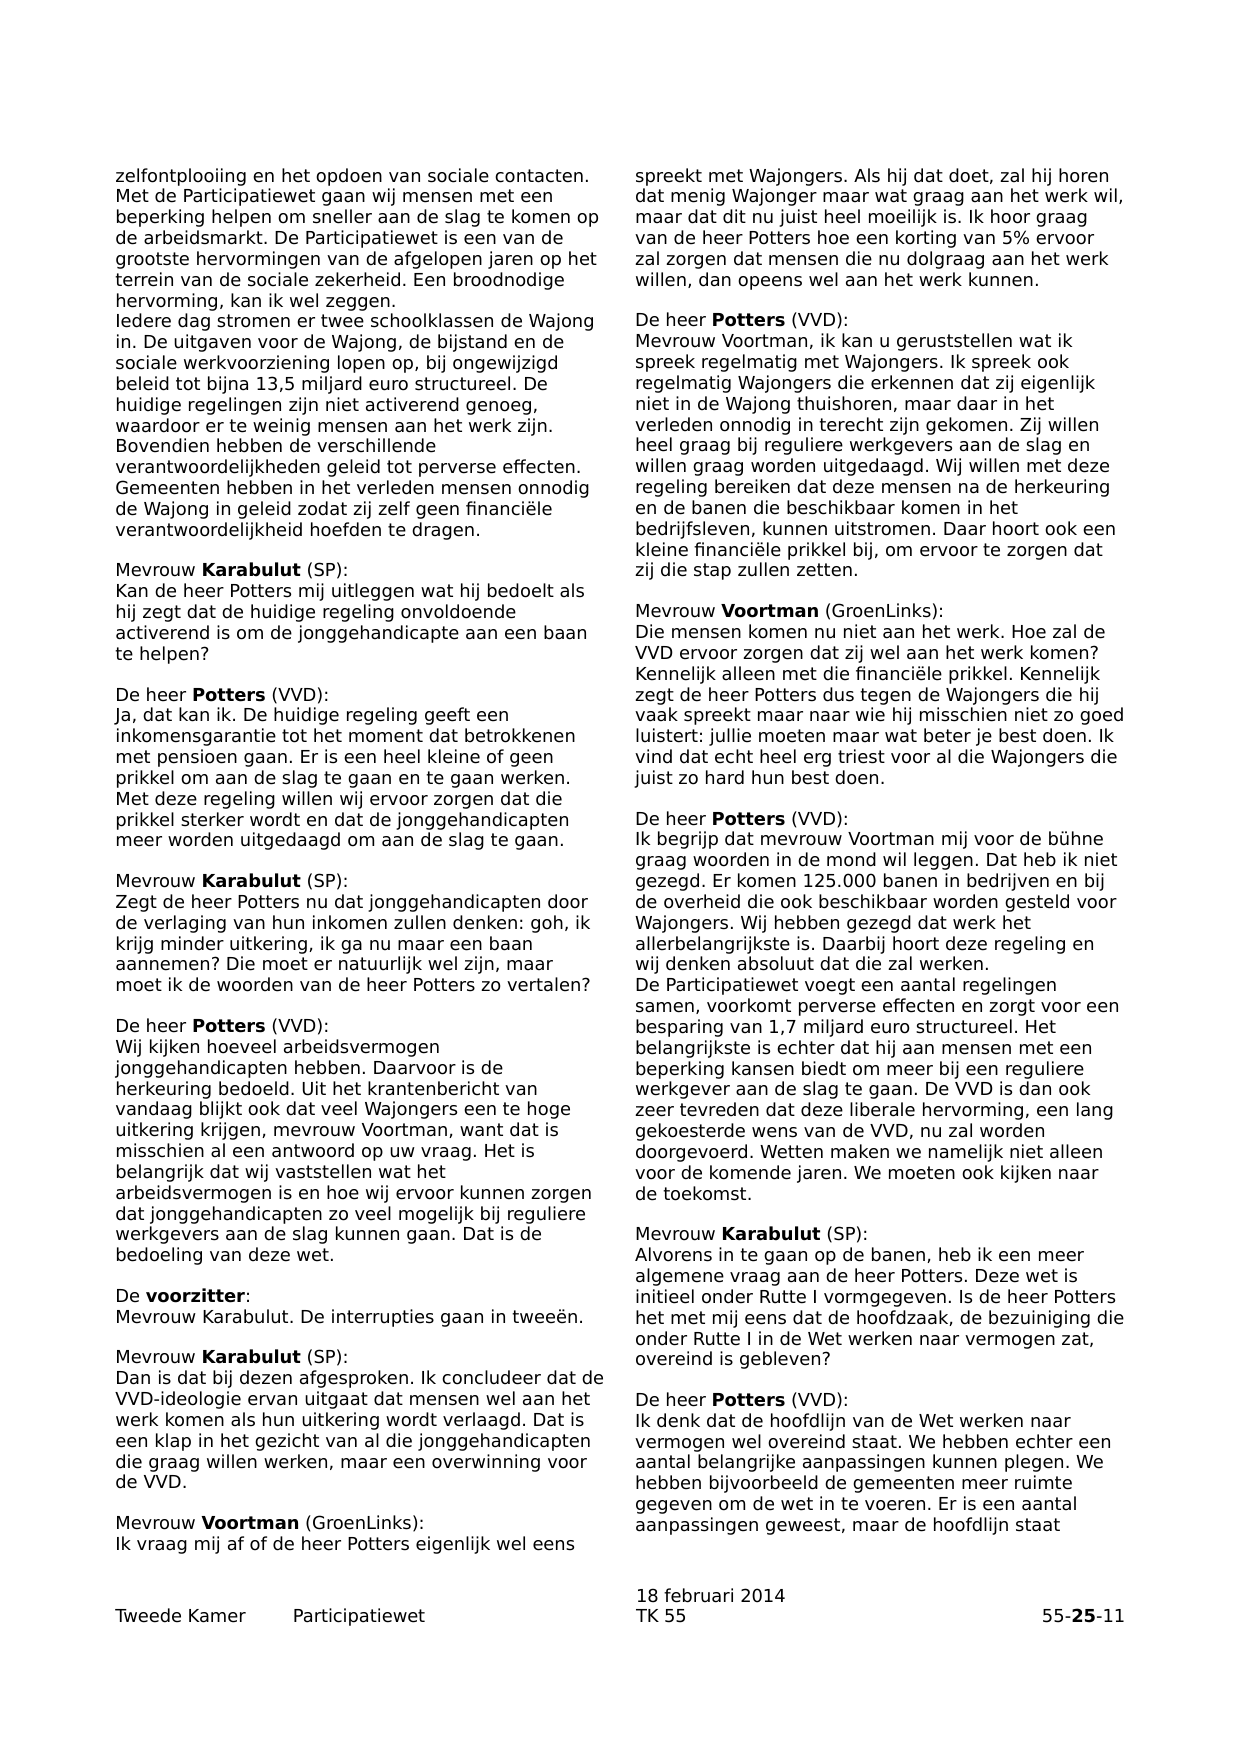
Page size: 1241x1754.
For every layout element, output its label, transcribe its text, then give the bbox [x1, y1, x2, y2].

text De Participatiewet voegt een aantal regelingen samen, voorkomt perverse effecten en zorgt voor een besparing van 1,7 miljard euro structureel. Het belangrijkste is echter dat hij aan mensen met een beperking kansen biedt om meer bij een reguliere werkgever aan de slag te gaan. De VVD is dan ook zeer tevreden dat deze liberale hervorming, een lang gekoesterde wens van de VVD, nu zal worden doorgevoerd. Wetten maken we namelijk niet alleen voor de komende jaren. We moeten ook kijken naar de toekomst. [635, 975, 1125, 1204]
text Mevrouw Karabulut. De interrupties gaan in tweeën. [115, 1306, 605, 1327]
text Mevrouw Voortman (GroenLinks): [635, 601, 1125, 622]
text De heer Potters (VVD): [635, 310, 1125, 331]
text Mevrouw Karabulut (SP): [115, 1347, 605, 1368]
text spreekt met Wajongers. Als hij dat doet, zal hij horen dat menig Wajonger maar wat graag aan het werk wil, maar dat dit nu juist heel moeilijk is. Ik hoor graag van de heer Potters hoe een korting van 5% ervoor zal zorgen dat mensen die nu dolgraag aan het werk willen, dan opeens wel aan het werk kunnen. [635, 165, 1125, 290]
text Ik vraag mij af of de heer Potters eigenlijk wel eens [115, 1534, 605, 1554]
text Mevrouw Karabulut (SP): [115, 871, 605, 892]
text Ja, dat kan ik. De huidige regeling geeft een inkomensgarantie tot het moment dat betrokkenen met pensioen gaan. Er is een heel kleine of geen prikkel om aan de slag te gaan en te gaan werken. Met deze regeling willen wij ervoor zorgen dat die prikkel sterker wordt en dat de jonggehandicapten meer worden uitgedaagd om aan de slag te gaan. [115, 705, 605, 851]
text Ik denk dat de hoofdlijn van de Wet werken naar vermogen wel overeind staat. We hebben echter een aantal belangrijke aanpassingen kunnen plegen. We hebben bijvoorbeeld de gemeenten meer ruimte gegeven om de wet in te voeren. Er is een aantal aanpassingen geweest, maar de hoofdlijn staat [635, 1411, 1125, 1536]
text De heer Potters (VVD): [635, 1390, 1125, 1411]
text Die mensen komen nu niet aan het werk. Hoe zal de VVD ervoor zorgen dat zij wel aan het werk komen? Kennelijk alleen met die financiële prikkel. Kennelijk zegt de heer Potters dus tegen de Wajongers die hij vaak spreekt maar naar wie hij misschien niet zo goed luistert: jullie moeten maar wat beter je best doen. Ik vind dat echt heel erg triest voor al die Wajongers die juist zo hard hun best doen. [635, 622, 1125, 788]
text Ik begrijp dat mevrouw Voortman mij voor de bühne graag woorden in de mond wil leggen. Dat heb ik niet gezegd. Er komen 125.000 banen in bedrijven en bij de overheid die ook beschikbaar worden gesteld voor Wajongers. Wij hebben gezegd dat werk het allerbelangrijkste is. Daarbij hoort deze regeling en wij denken absoluut dat die zal werken. [635, 829, 1125, 975]
text Mevrouw Karabulut (SP): [115, 560, 605, 581]
text Zegt de heer Potters nu dat jonggehandicapten door de verlaging van hun inkomen zullen denken: goh, ik krijg minder uitkering, ik ga nu maar een baan aannemen? Die moet er natuurlijk wel zijn, maar moet ik de woorden van de heer Potters zo vertalen? [115, 892, 605, 996]
text De heer Potters (VVD): [635, 808, 1125, 829]
text Iedere dag stromen er twee schoolklassen de Wajong in. De uitgaven voor de Wajong, de bijstand en de sociale werkvoorziening lopen op, bij ongewijzigd beleid tot bijna 13,5 miljard euro structureel. De huidige regelingen zijn niet activerend genoeg, waardoor er te weinig mensen aan het werk zijn. Bovendien hebben de verschillende verantwoordelijkheden geleid tot perverse effecten. Gemeenten hebben in het verleden mensen onnodig de Wajong in geleid zodat zij zelf geen financiële verantwoordelijkheid hoefden te dragen. [115, 311, 605, 540]
text Mevrouw Voortman (GroenLinks): [115, 1513, 605, 1534]
text De heer Potters (VVD): [115, 684, 605, 705]
text Kan de heer Potters mij uitleggen wat hij bedoelt als hij zegt dat de huidige regeling onvoldoende activerend is om de jonggehandicapte aan een baan te helpen? [115, 581, 605, 664]
text Wij kijken hoeveel arbeidsvermogen jonggehandicapten hebben. Daarvoor is de herkeuring bedoeld. Uit het krantenbericht van vandaag blijkt ook dat veel Wajongers een te hoge uitkering krijgen, mevrouw Voortman, want dat is misschien al een antwoord op uw vraag. Het is belangrijk dat wij vaststellen wat het arbeidsvermogen is en hoe wij ervoor kunnen zorgen dat jonggehandicapten zo veel mogelijk bij reguliere werkgevers aan de slag kunnen gaan. Dat is de bedoeling van deze wet. [115, 1037, 605, 1266]
text Dan is dat bij dezen afgesproken. Ik concludeer dat de VVD-ideologie ervan uitgaat dat mensen wel aan het werk komen als hun uitkering wordt verlaagd. Dat is een klap in het gezicht van al die jonggehandicapten die graag willen werken, maar een overwinning voor de VVD. [115, 1368, 605, 1493]
text De voorzitter: [115, 1286, 605, 1306]
text zelfontplooiing en het opdoen van sociale contacten. Met de Participatiewet gaan wij mensen met een beperking helpen om sneller aan de slag te komen op de arbeidsmarkt. De Participatiewet is een van de grootste hervormingen van de afgelopen jaren op het terrein van de sociale zekerheid. Een broodnodige hervorming, kan ik wel zeggen. [115, 165, 605, 311]
text De heer Potters (VVD): [115, 1016, 605, 1037]
text Mevrouw Voortman, ik kan u geruststellen wat ik spreek regelmatig met Wajongers. Ik spreek ook regelmatig Wajongers die erkennen dat zij eigenlijk niet in de Wajong thuishoren, maar daar in het verleden onnodig in terecht zijn gekomen. Zij willen heel graag bij reguliere werkgevers aan de slag en willen graag worden uitgedaagd. Wij willen met deze regeling bereiken dat deze mensen na de herkeuring en de banen die beschikbaar komen in het bedrijfsleven, kunnen uitstromen. Daar hoort ook een kleine financiële prikkel bij, om ervoor te zorgen dat zij die stap zullen zetten. [635, 331, 1125, 581]
text Alvorens in te gaan op de banen, heb ik een meer algemene vraag aan de heer Potters. Deze wet is initieel onder Rutte I vormgegeven. Is de heer Potters het met mij eens dat de hoofdzaak, de bezuiniging die onder Rutte I in de Wet werken naar vermogen zat, overeind is gebleven? [635, 1245, 1125, 1370]
text Mevrouw Karabulut (SP): [635, 1224, 1125, 1245]
